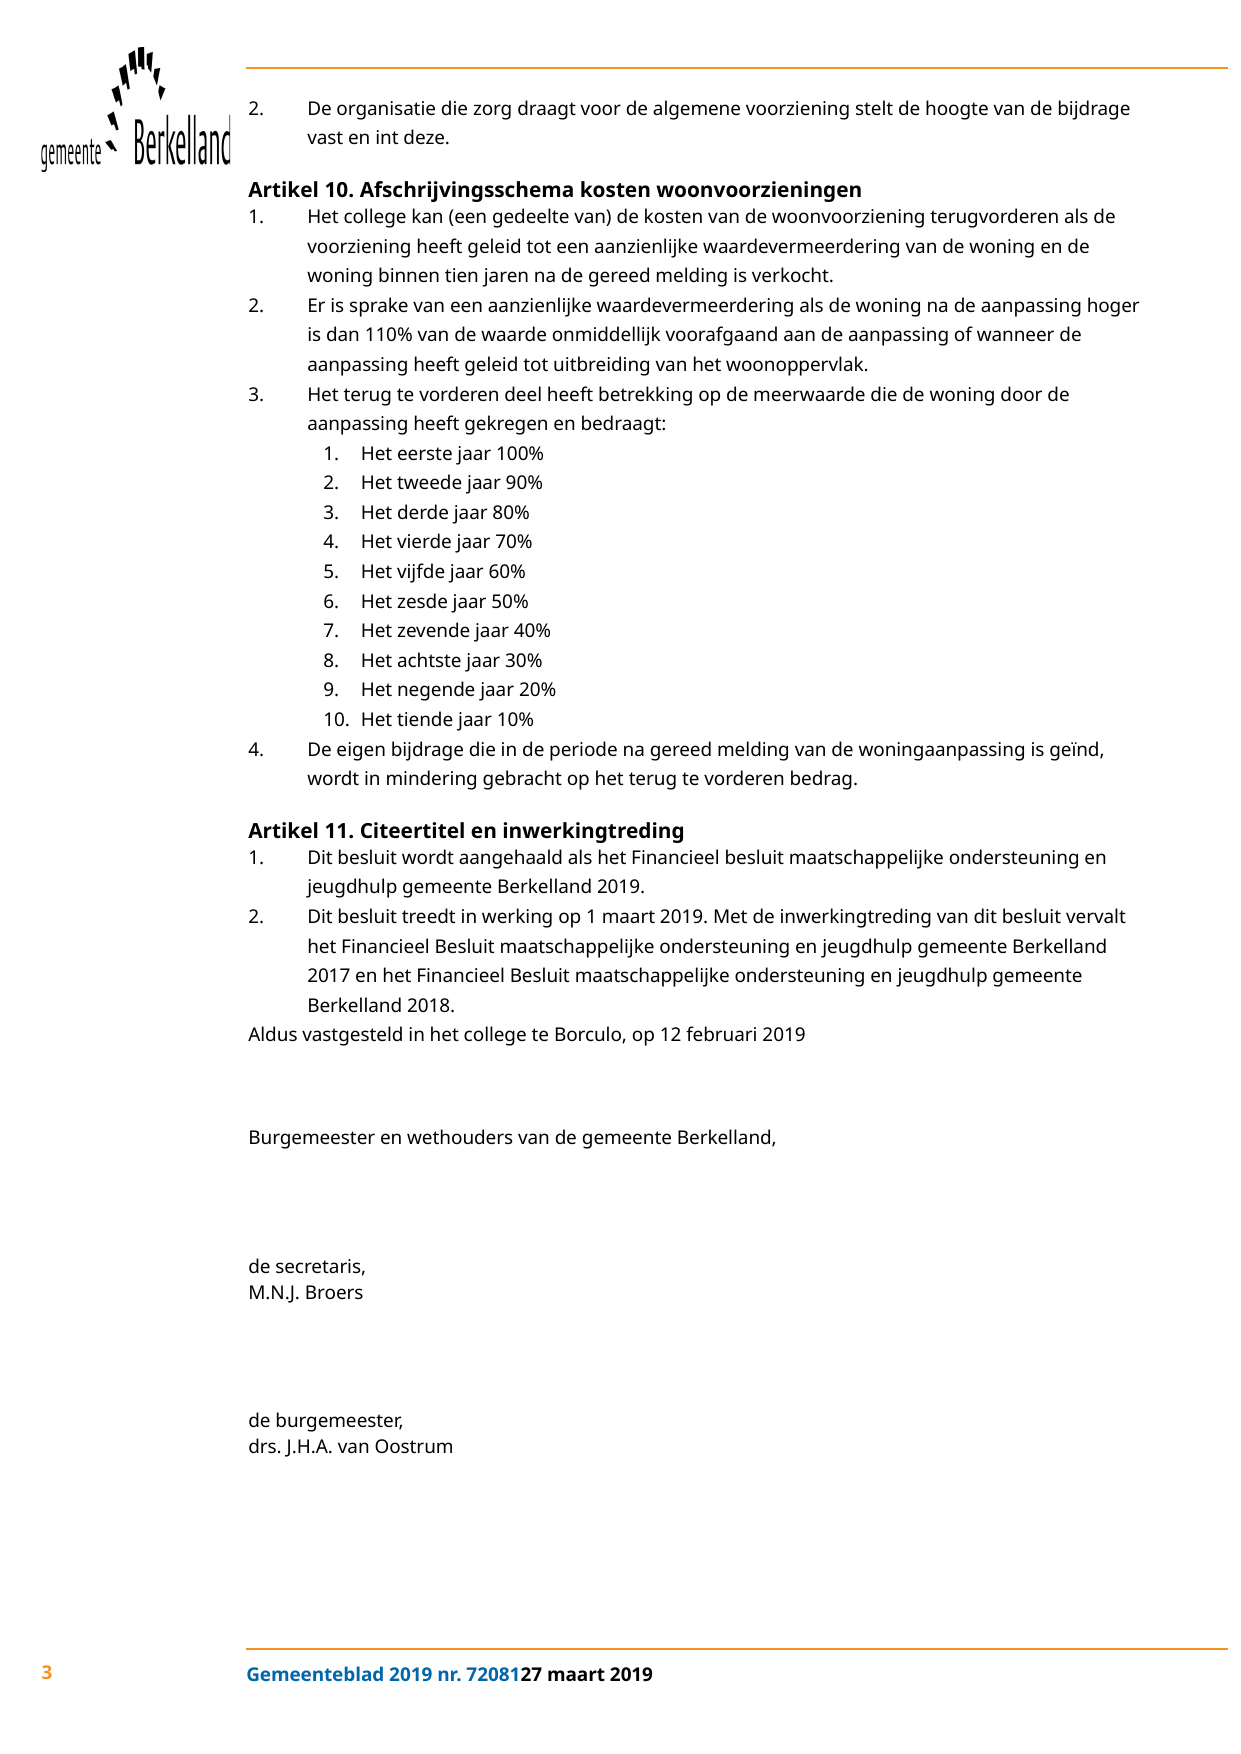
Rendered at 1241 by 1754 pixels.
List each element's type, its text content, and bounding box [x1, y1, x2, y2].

text Artikel 11. Citeertitel en inwerkingtreding [248, 816, 1152, 844]
text Burgemeester en wethouders van de gemeente Berkelland, [248, 1124, 1152, 1150]
text de burgemeester, [248, 1408, 1152, 1433]
list Het tiende jaar 10% [323, 706, 1152, 732]
list Het tweede jaar 90% [323, 469, 1152, 495]
list Dit besluit wordt aangehaald als het Financieel besluit maatschappelijke ondersteuning en jeugdhulp gemeente Berkelland 2019. [248, 844, 1152, 899]
list Het terug te vorderen deel heeft betrekking op de meerwaarde die de woning door de aanpassing heeft gekregen en bedraagt: [248, 381, 1152, 436]
picture [41, 47, 231, 172]
list Het derde jaar 80% [323, 499, 1152, 525]
text Aldus vastgesteld in het college te Borculo, op 12 februari 2019 [248, 1022, 1152, 1047]
text de secretaris, [248, 1253, 1152, 1279]
text drs. J.H.A. van Oostrum [248, 1433, 1152, 1459]
text Artikel 10. Afschrijvingsschema kosten woonvoorzieningen [248, 175, 1152, 203]
list Het college kan (een gedeelte van) de kosten van de woonvoorziening terugvorderen als de voorziening heeft geleid tot een aanzienlijke waardevermeerdering van de woning en de woning binnen tien jaren na de gereed melding is verkocht. [248, 203, 1152, 288]
list Het zesde jaar 50% [323, 588, 1152, 613]
list Het eerste jaar 100% [323, 440, 1152, 466]
list De organisatie die zorg draagt voor de algemene voorziening stelt de hoogte van de bijdrage vast en int deze. [248, 95, 1152, 150]
list Het vierde jaar 70% [323, 529, 1152, 554]
list De eigen bijdrage die in de periode na gereed melding van de woningaanpassing is geïnd, wordt in mindering gebracht op het terug te vorderen bedrag. [248, 736, 1152, 791]
list Dit besluit treedt in werking op 1 maart 2019. Met de inwerkingtreding van dit besluit vervalt het Financieel Besluit maatschappelijke ondersteuning en jeugdhulp gemeente Berkelland 2017 en het Financieel Besluit maatschappelijke ondersteuning en jeugdhulp gemeente Berkelland 2018. [248, 903, 1152, 1018]
list Er is sprake van een aanzienlijke waardevermeerdering als de woning na de aanpassing hoger is dan 110% van de waarde onmiddellijk voorafgaand aan de aanpassing of wanneer de aanpassing heeft geleid tot uitbreiding van het woonoppervlak. [248, 292, 1152, 377]
text M.N.J. Broers [248, 1279, 1152, 1305]
list Het vijfde jaar 60% [323, 558, 1152, 584]
list Het zevende jaar 40% [323, 617, 1152, 643]
list Het achtste jaar 30% [323, 647, 1152, 673]
list Het negende jaar 20% [323, 677, 1152, 702]
